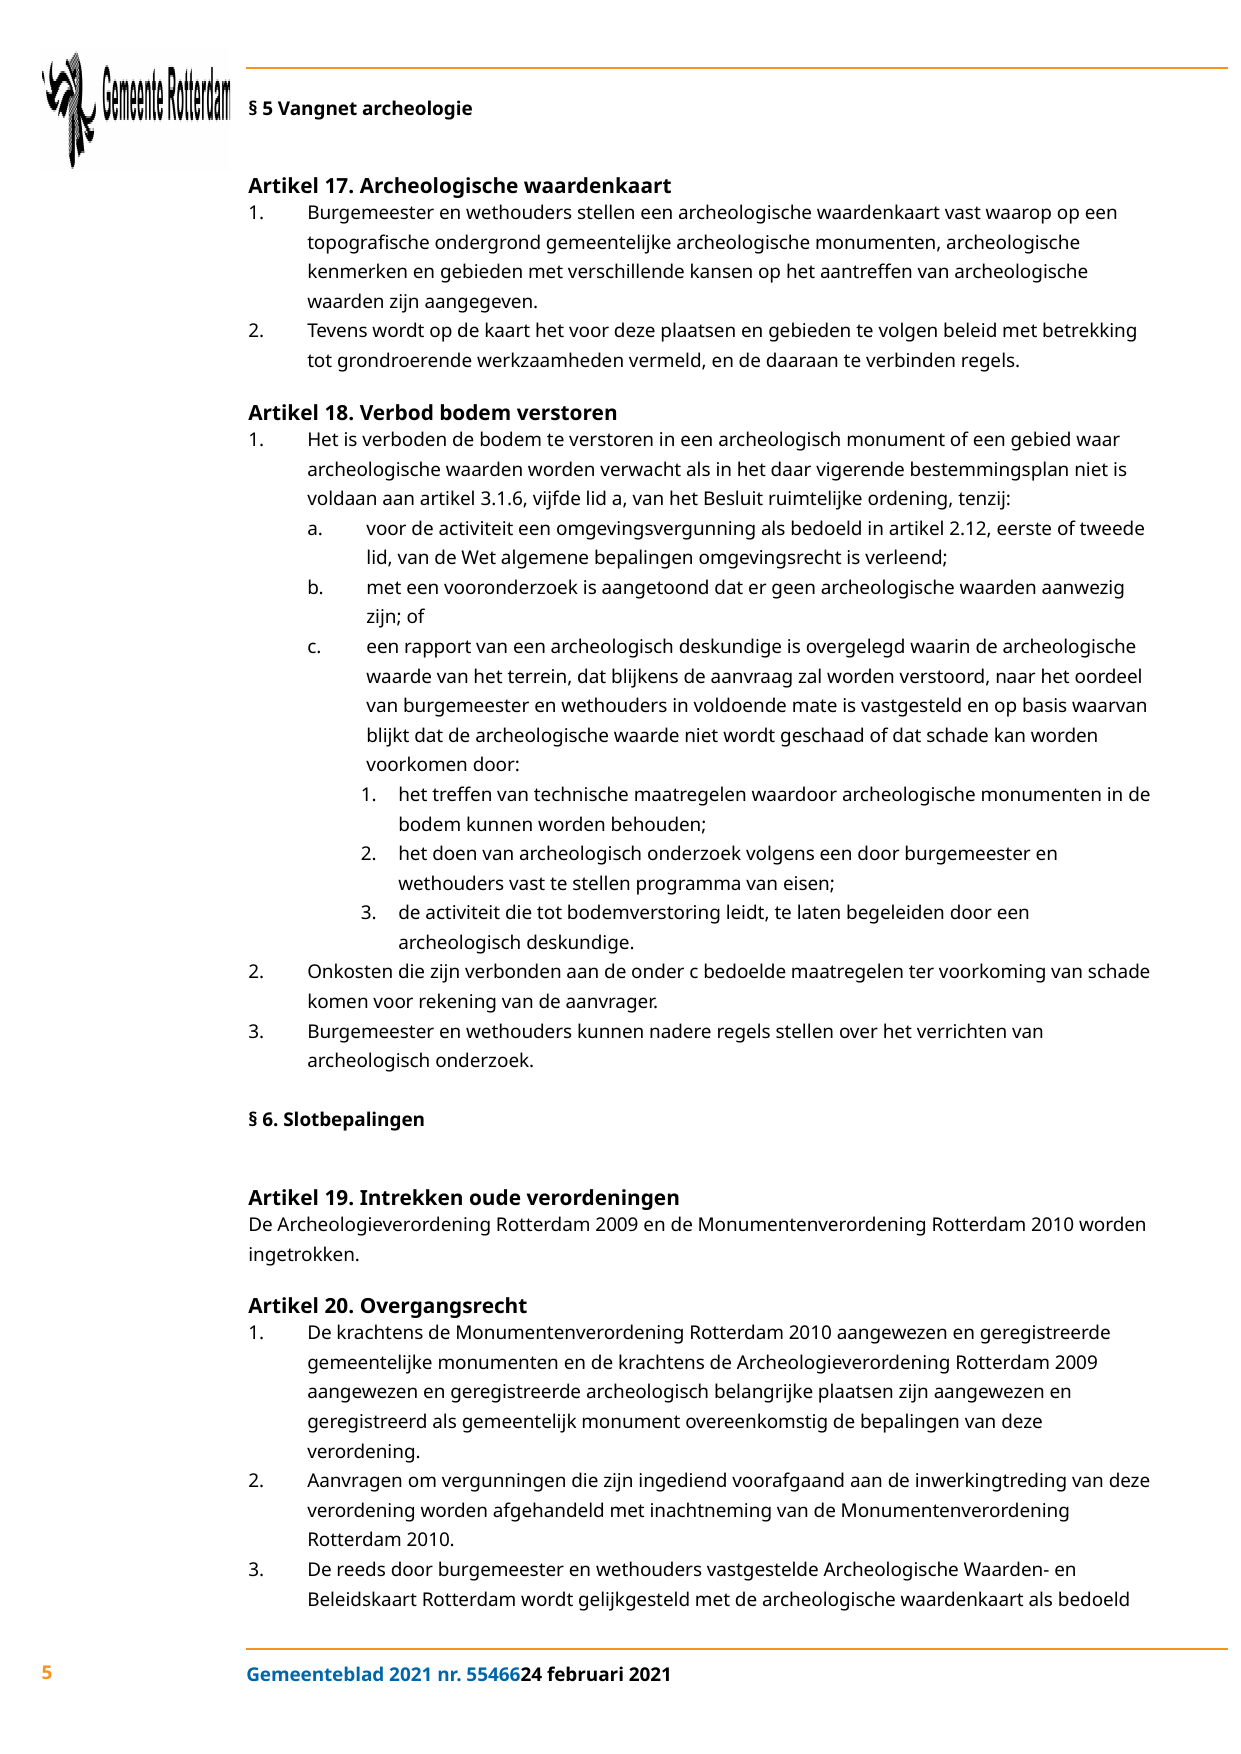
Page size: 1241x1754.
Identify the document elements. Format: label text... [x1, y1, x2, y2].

list voor de activiteit een omgevingsvergunning als bedoeld in artikel 2.12, eerste of tweede lid, van de Wet algemene bepalingen omgevingsrecht is verleend; [307, 515, 1152, 570]
text Artikel 18. Verbod bodem verstoren [248, 398, 1152, 426]
list Het is verboden de bodem te verstoren in een archeologisch monument of een gebied waar archeologische waarden worden verwacht als in het daar vigerende bestemmingsplan niet is voldaan aan artikel 3.1.6, vijfde lid a, van het Besluit ruimtelijke ordening, tenzij: [248, 426, 1152, 511]
list Tevens wordt op de kaart het voor deze plaatsen en gebieden te volgen beleid met betrekking tot grondroerende werkzaamheden vermeld, en de daaraan te verbinden regels. [248, 318, 1152, 373]
text § 5 Vangnet archeologie [248, 95, 1152, 121]
list met een vooronderzoek is aangetoond dat er geen archeologische waarden aanwezig zijn; of [307, 574, 1152, 629]
list een rapport van een archeologisch deskundige is overgelegd waarin de archeologische waarde van het terrein, dat blijkens de aanvraag zal worden verstoord, naar het oordeel van burgemeester en wethouders in voldoende mate is vastgesteld en op basis waarvan blijkt dat de archeologische waarde niet wordt geschaad of dat schade kan worden voorkomen door: [307, 633, 1152, 777]
text Artikel 17. Archeologische waardenkaart [248, 171, 1152, 199]
text Artikel 19. Intrekken oude verordeningen [248, 1183, 1152, 1211]
list Burgemeester en wethouders kunnen nadere regels stellen over het verrichten van archeologisch onderzoek. [248, 1018, 1152, 1073]
list De reeds door burgemeester en wethouders vastgestelde Archeologische Waarden- en Beleidskaart Rotterdam wordt gelijkgesteld met de archeologische waardenkaart als bedoeld [248, 1556, 1152, 1612]
text Artikel 20. Overgangsrecht [248, 1291, 1152, 1319]
list De krachtens de Monumentenverordening Rotterdam 2010 aangewezen en geregistreerde gemeentelijke monumenten en de krachtens de Archeologieverordening Rotterdam 2009 aangewezen en geregistreerde archeologisch belangrijke plaatsen zijn aangewezen en geregistreerd als gemeentelijk monument overeenkomstig de bepalingen van deze verordening. [248, 1319, 1152, 1464]
picture [41, 47, 231, 172]
list het doen van archeologisch onderzoek volgens een door burgemeester en wethouders vast te stellen programma van eisen; [361, 840, 1152, 896]
list Aanvragen om vergunningen die zijn ingediend voorafgaand aan de inwerkingtreding van deze verordening worden afgehandeld met inachtneming van de Monumentenverordening Rotterdam 2010. [248, 1467, 1152, 1552]
text § 6. Slotbepalingen [248, 1107, 1152, 1132]
list het treffen van technische maatregelen waardoor archeologische monumenten in de bodem kunnen worden behouden; [361, 781, 1152, 836]
text De Archeologieverordening Rotterdam 2009 en de Monumentenverordening Rotterdam 2010 worden ingetrokken. [248, 1211, 1152, 1266]
list Onkosten die zijn verbonden aan de onder c bedoelde maatregelen ter voorkoming van schade komen voor rekening van de aanvrager. [248, 959, 1152, 1014]
list de activiteit die tot bodemverstoring leidt, te laten begeleiden door een archeologisch deskundige. [361, 899, 1152, 955]
list Burgemeester en wethouders stellen een archeologische waardenkaart vast waarop op een topografische ondergrond gemeentelijke archeologische monumenten, archeologische kenmerken en gebieden met verschillende kansen op het aantreffen van archeologische waarden zijn aangegeven. [248, 199, 1152, 314]
